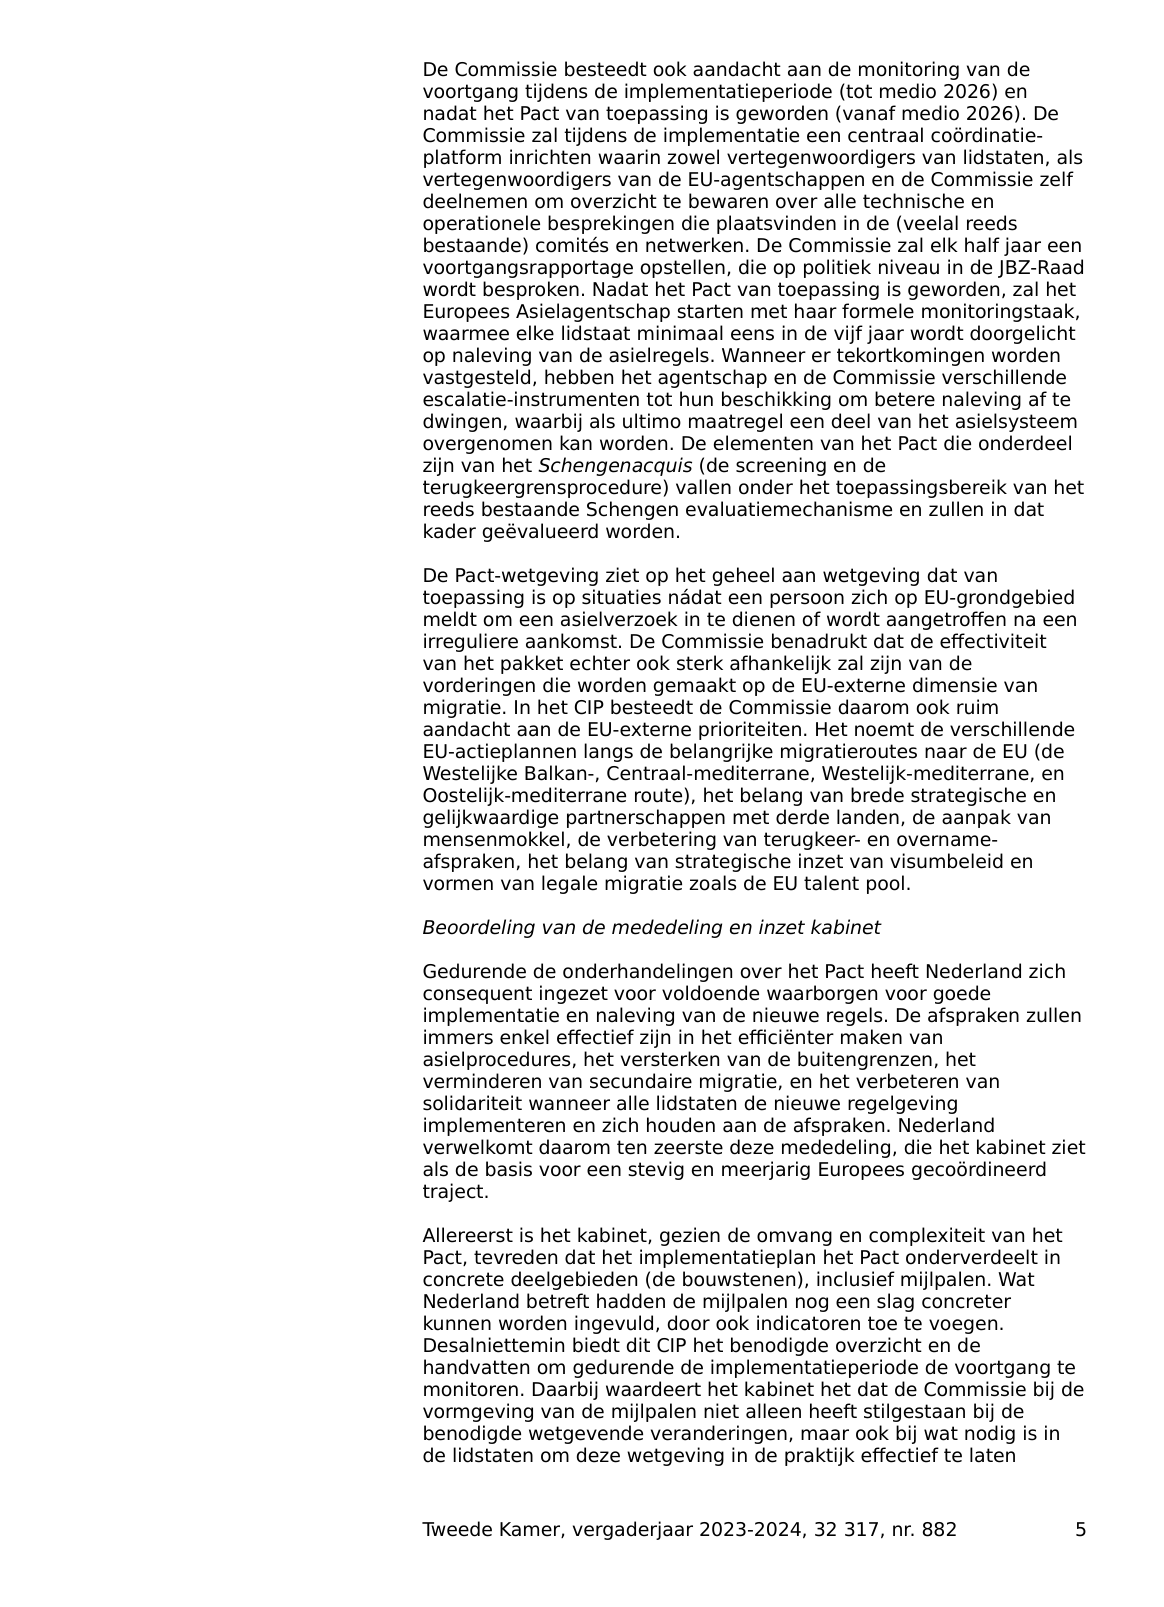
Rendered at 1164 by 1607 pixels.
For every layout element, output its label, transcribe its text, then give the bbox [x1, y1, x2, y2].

text Gedurende de onderhandelingen over het Pact heeft Nederland zich consequent ingezet voor voldoende waarborgen voor goede implementatie en naleving van de nieuwe regels. De afspraken zullen immers enkel effectief zijn in het efficiënter maken van asielprocedures, het versterken van de buitengrenzen, het verminderen van secundaire migratie, en het verbeteren van solidariteit wanneer alle lidstaten de nieuwe regelgeving implementeren en zich houden aan de afspraken. Nederland verwelkomt daarom ten zeerste deze mededeling, die het kabinet ziet als de basis voor een stevig en meerjarig Europees gecoördineerd traject. [422, 961, 1087, 1203]
text De Pact-wetgeving ziet op het geheel aan wetgeving dat van toepassing is op situaties nádat een persoon zich op EU-grondgebied meldt om een asielverzoek in te dienen of wordt aangetroffen na een irreguliere aankomst. De Commissie benadrukt dat de effectiviteit van het pakket echter ook sterk afhankelijk zal zijn van de vorderingen die worden gemaakt op de EU-externe dimensie van migratie. In het CIP besteedt de Commissie daarom ook ruim aandacht aan de EU-externe prioriteiten. Het noemt de verschillende EU-actieplannen langs de belangrijke migratieroutes naar de EU (de Westelijke Balkan-, Centraal-mediterrane, Westelijk-mediterrane, en Oostelijk-mediterrane route), het belang van brede strategische en gelijkwaardige partnerschappen met derde landen, de aanpak van mensenmokkel, de verbetering van terugkeer- en overname-afspraken, het belang van strategische inzet van visumbeleid en vormen van legale migratie zoals de EU talent pool. [422, 565, 1087, 894]
subtitle Beoordeling van de mededeling en inzet kabinet [422, 917, 1087, 939]
text De Commissie besteedt ook aandacht aan de monitoring van de voortgang tijdens de implementatieperiode (tot medio 2026) en nadat het Pact van toepassing is geworden (vanaf medio 2026). De Commissie zal tijdens de implementatie een centraal coördinatie-platform inrichten waarin zowel vertegenwoordigers van lidstaten, als vertegenwoordigers van de EU-agentschappen en de Commissie zelf deelnemen om overzicht te bewaren over alle technische en operationele besprekingen die plaatsvinden in de (veelal reeds bestaande) comités en netwerken. De Commissie zal elk half jaar een voortgangsrapportage opstellen, die op politiek niveau in de JBZ-Raad wordt besproken. Nadat het Pact van toepassing is geworden, zal het Europees Asielagentschap starten met haar formele monitoringstaak, waarmee elke lidstaat minimaal eens in de vijf jaar wordt doorgelicht op naleving van de asielregels. Wanneer er tekortkomingen worden vastgesteld, hebben het agentschap en de Commissie verschillende escalatie-instrumenten tot hun beschikking om betere naleving af te dwingen, waarbij als ultimo maatregel een deel van het asielsysteem overgenomen kan worden. De elementen van het Pact die onderdeel zijn van het Schengenacquis (de screening en de terugkeergrensprocedure) vallen onder het toepassingsbereik van het reeds bestaande Schengen evaluatiemechanisme en zullen in dat kader geëvalueerd worden. [422, 59, 1087, 543]
text Allereerst is het kabinet, gezien de omvang en complexiteit van het Pact, tevreden dat het implementatieplan het Pact onderverdeelt in concrete deelgebieden (de bouwstenen), inclusief mijlpalen. Wat Nederland betreft hadden de mijlpalen nog een slag concreter kunnen worden ingevuld, door ook indicatoren toe te voegen. Desalniettemin biedt dit CIP het benodigde overzicht en de handvatten om gedurende de implementatieperiode de voortgang te monitoren. Daarbij waardeert het kabinet het dat de Commissie bij de vormgeving van de mijlpalen niet alleen heeft stilgestaan bij de benodigde wetgevende veranderingen, maar ook bij wat nodig is in de lidstaten om deze wetgeving in de praktijk effectief te laten [422, 1225, 1087, 1467]
